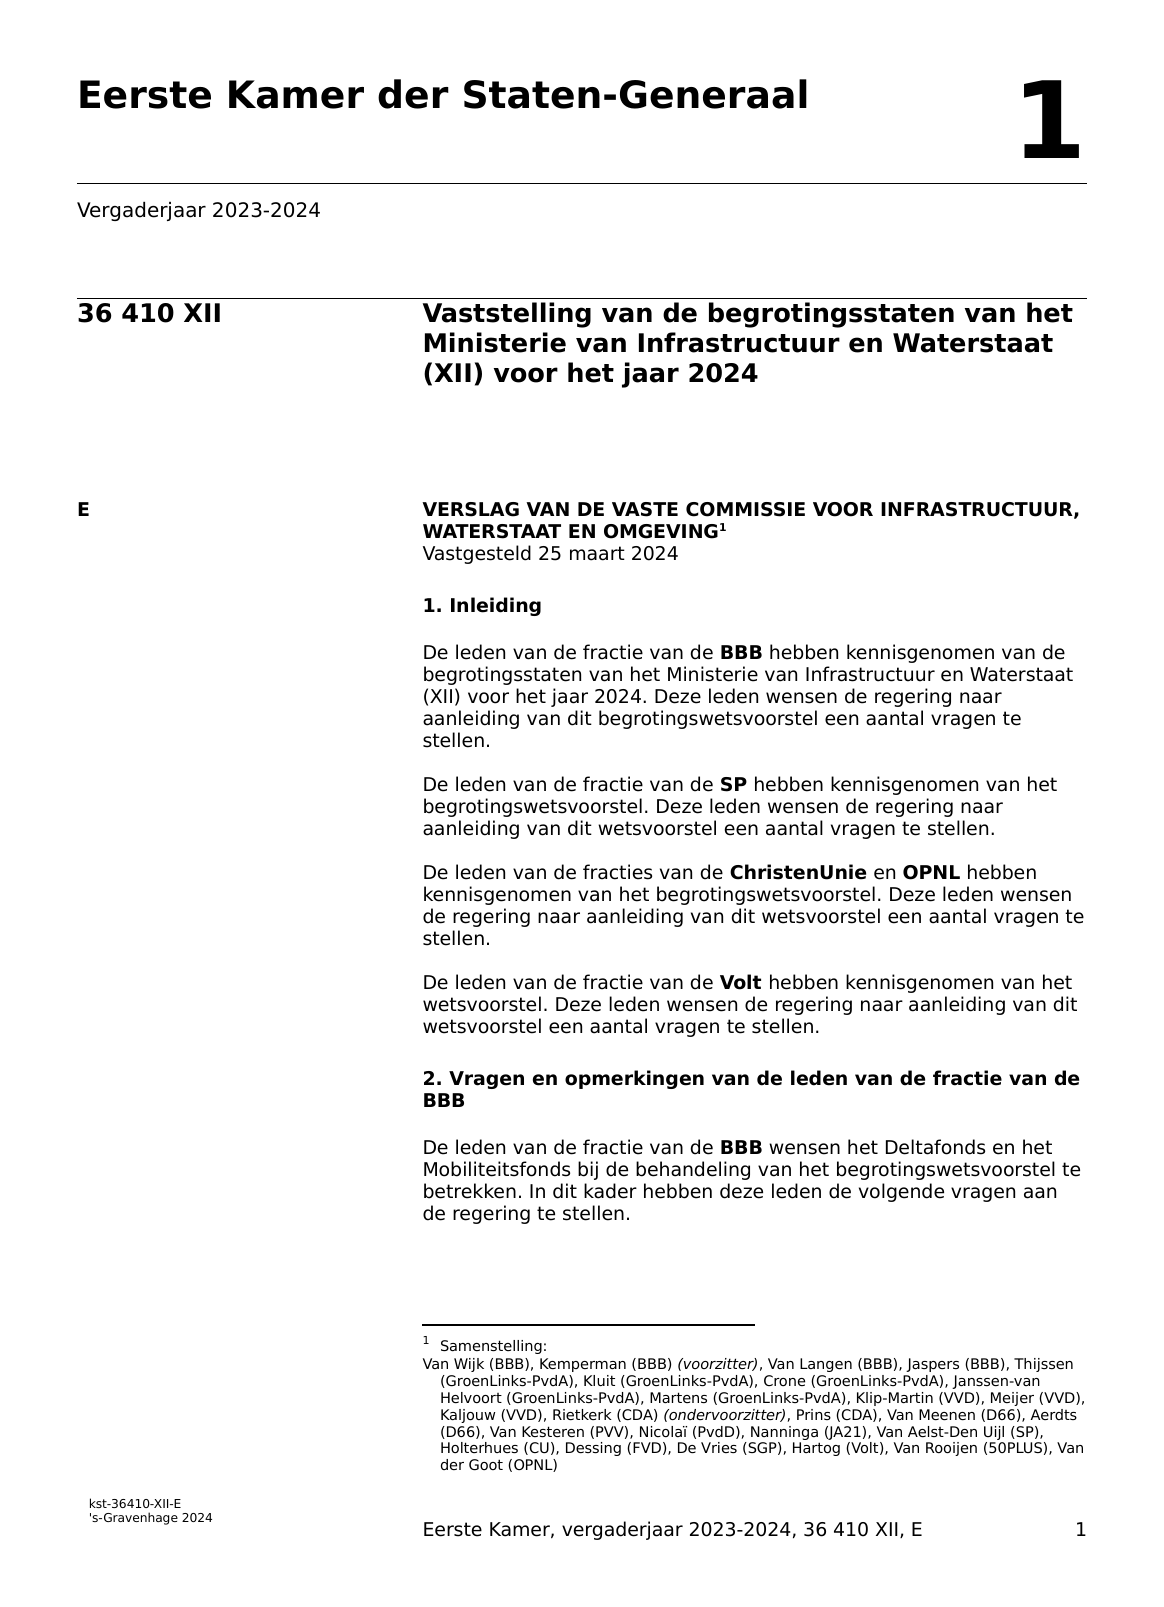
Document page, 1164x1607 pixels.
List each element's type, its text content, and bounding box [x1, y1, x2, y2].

text De leden van de fractie van de Volt hebben kennisgenomen van het wetsvoorstel. Deze leden wensen de regering naar aanleiding van dit wetsvoorstel een aantal vragen te stellen. [422, 972, 1087, 1038]
text 's-Gravenhage 2024 [88, 1511, 323, 1525]
subtitle 2. Vragen en opmerkingen van de leden van de fractie van de BBB [422, 1068, 1087, 1112]
text Vastgesteld 25 maart 2024 [422, 543, 1087, 565]
table_header 1 [886, 59, 1087, 183]
text kst-36410-XII-E [88, 1497, 323, 1511]
text De leden van de fractie van de BBB wensen het Deltafonds en het Mobiliteitsfonds bij de behandeling van het begrotingswetsvoorstel te betrekken. In dit kader hebben deze leden de volgende vragen aan de regering te stellen. [422, 1137, 1087, 1225]
text De leden van de fractie van de BBB hebben kennisgenomen van de begrotingsstaten van het Ministerie van Infrastructuur en Waterstaat (XII) voor het jaar 2024. Deze leden wensen de regering naar aanleiding van dit begrotingswetsvoorstel een aantal vragen te stellen. [422, 642, 1087, 752]
subtitle E VERSLAG VAN DE VASTE COMMISSIE VOOR INFRASTRUCTUUR, WATERSTAAT EN OMGEVING [77, 499, 1087, 543]
text Samenstelling: [422, 1334, 1087, 1356]
table_header Eerste Kamer der Staten-Generaal [77, 59, 886, 183]
text De leden van de fracties van de ChristenUnie en OPNL hebben kennisgenomen van het begrotingswetsvoorstel. Deze leden wensen de regering naar aanleiding van dit wetsvoorstel een aantal vragen te stellen. [422, 862, 1087, 950]
subtitle 1. Inleiding [422, 595, 1087, 617]
text De leden van de fractie van de SP hebben kennisgenomen van het begrotingswetsvoorstel. Deze leden wensen de regering naar aanleiding van dit wetsvoorstel een aantal vragen te stellen. [422, 774, 1087, 840]
table_cell Vergaderjaar 2023-2024 [77, 184, 1087, 298]
subtitle 36 410 XII Vaststelling van de begrotingsstaten van het Ministerie van Infrastructuur en Waterstaat (XII) voor het jaar 2024 [77, 299, 1087, 388]
text Van Wijk (BBB), Kemperman (BBB) (voorzitter), Van Langen (BBB), Jaspers (BBB), Thijssen (GroenLinks-PvdA), Kluit (GroenLinks-PvdA), Crone (GroenLinks-PvdA), Janssen-van Helvoort (GroenLinks-PvdA), Martens (GroenLinks-PvdA), Klip-Martin (VVD), Meijer (VVD), Kaljouw (VVD), Rietkerk (CDA) (ondervoorzitter), Prins (CDA), Van Meenen (D66), Aerdts (D66), Van Kesteren (PVV), Nicolaï (PvdD), Nanninga (JA21), Van Aelst-Den Uijl (SP), Holterhues (CU), Dessing (FVD), De Vries (SGP), Hartog (Volt), Van Rooijen (50PLUS), Van der Goot (OPNL) [422, 1356, 1087, 1474]
